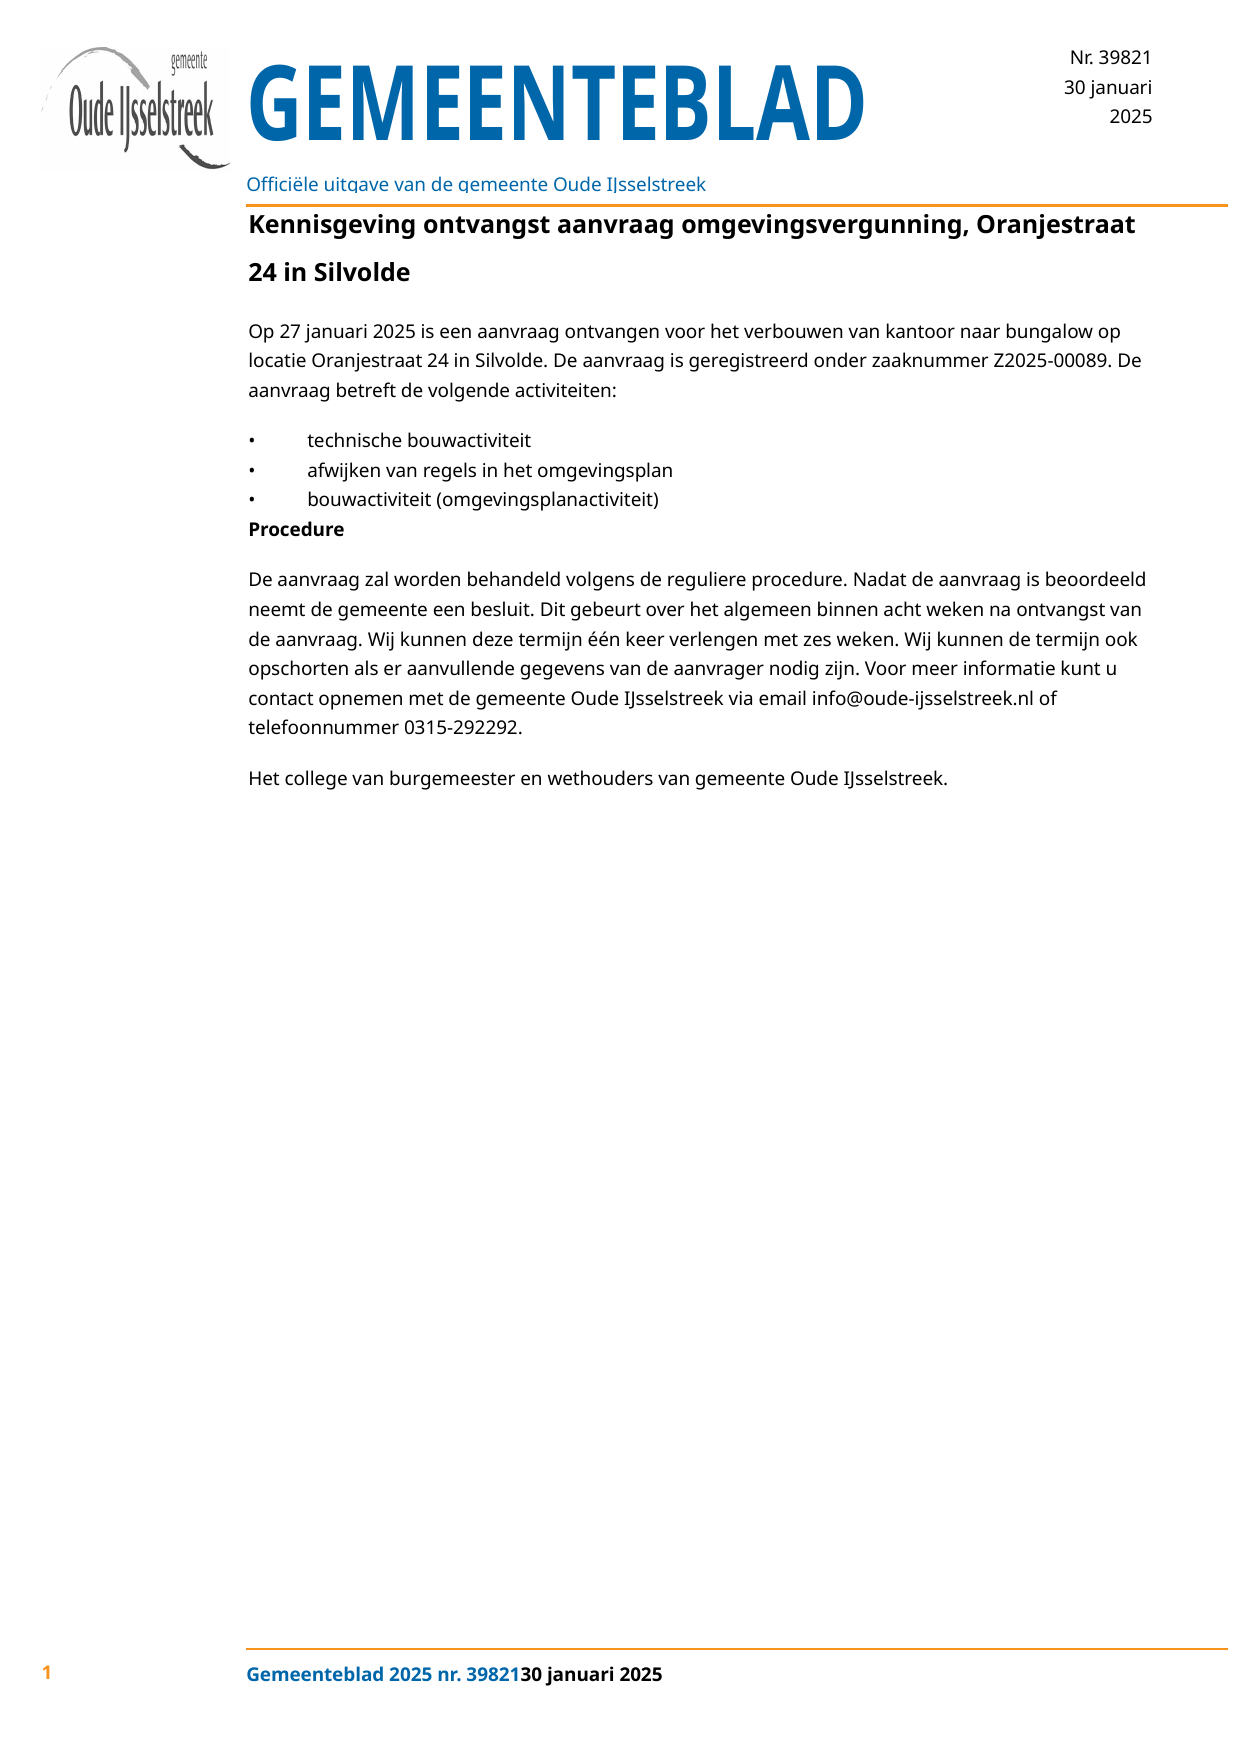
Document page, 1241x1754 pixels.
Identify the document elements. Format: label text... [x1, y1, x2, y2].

text Het college van burgemeester en wethouders van gemeente Oude IJsselstreek. [248, 765, 1152, 791]
text Procedure [248, 516, 1152, 542]
list technische bouwactiviteit [248, 427, 1152, 453]
text De aanvraag zal worden behandeld volgens de reguliere procedure. Nadat de aanvraag is beoordeeld neemt de gemeente een besluit. Dit gebeurt over het algemeen binnen acht weken na ontvangst van de aanvraag. Wij kunnen deze termijn één keer verlengen met zes weken. Wij kunnen de termijn ook opschorten als er aanvullende gegevens van de aanvrager nodig zijn. Voor meer informatie kunt u contact opnemen met de gemeente Oude IJsselstreek via email info@oude-ijsselstreek.nl of telefoonnummer 0315-292292. [248, 567, 1152, 740]
text Op 27 januari 2025 is een aanvraag ontvangen voor het verbouwen van kantoor naar bungalow op locatie Oranjestraat 24 in Silvolde. De aanvraag is geregistreerd onder zaaknummer Z2025-00089. De aanvraag betreft de volgende activiteiten: [248, 318, 1152, 403]
list bouwactiviteit (omgevingsplanactiviteit) [248, 487, 1152, 512]
text Kennisgeving ontvangst aanvraag omgevingsvergunning, Oranjestraat 24 in Silvolde [248, 207, 1152, 288]
picture [41, 47, 231, 172]
list afwijken van regels in het omgevingsplan [248, 457, 1152, 483]
